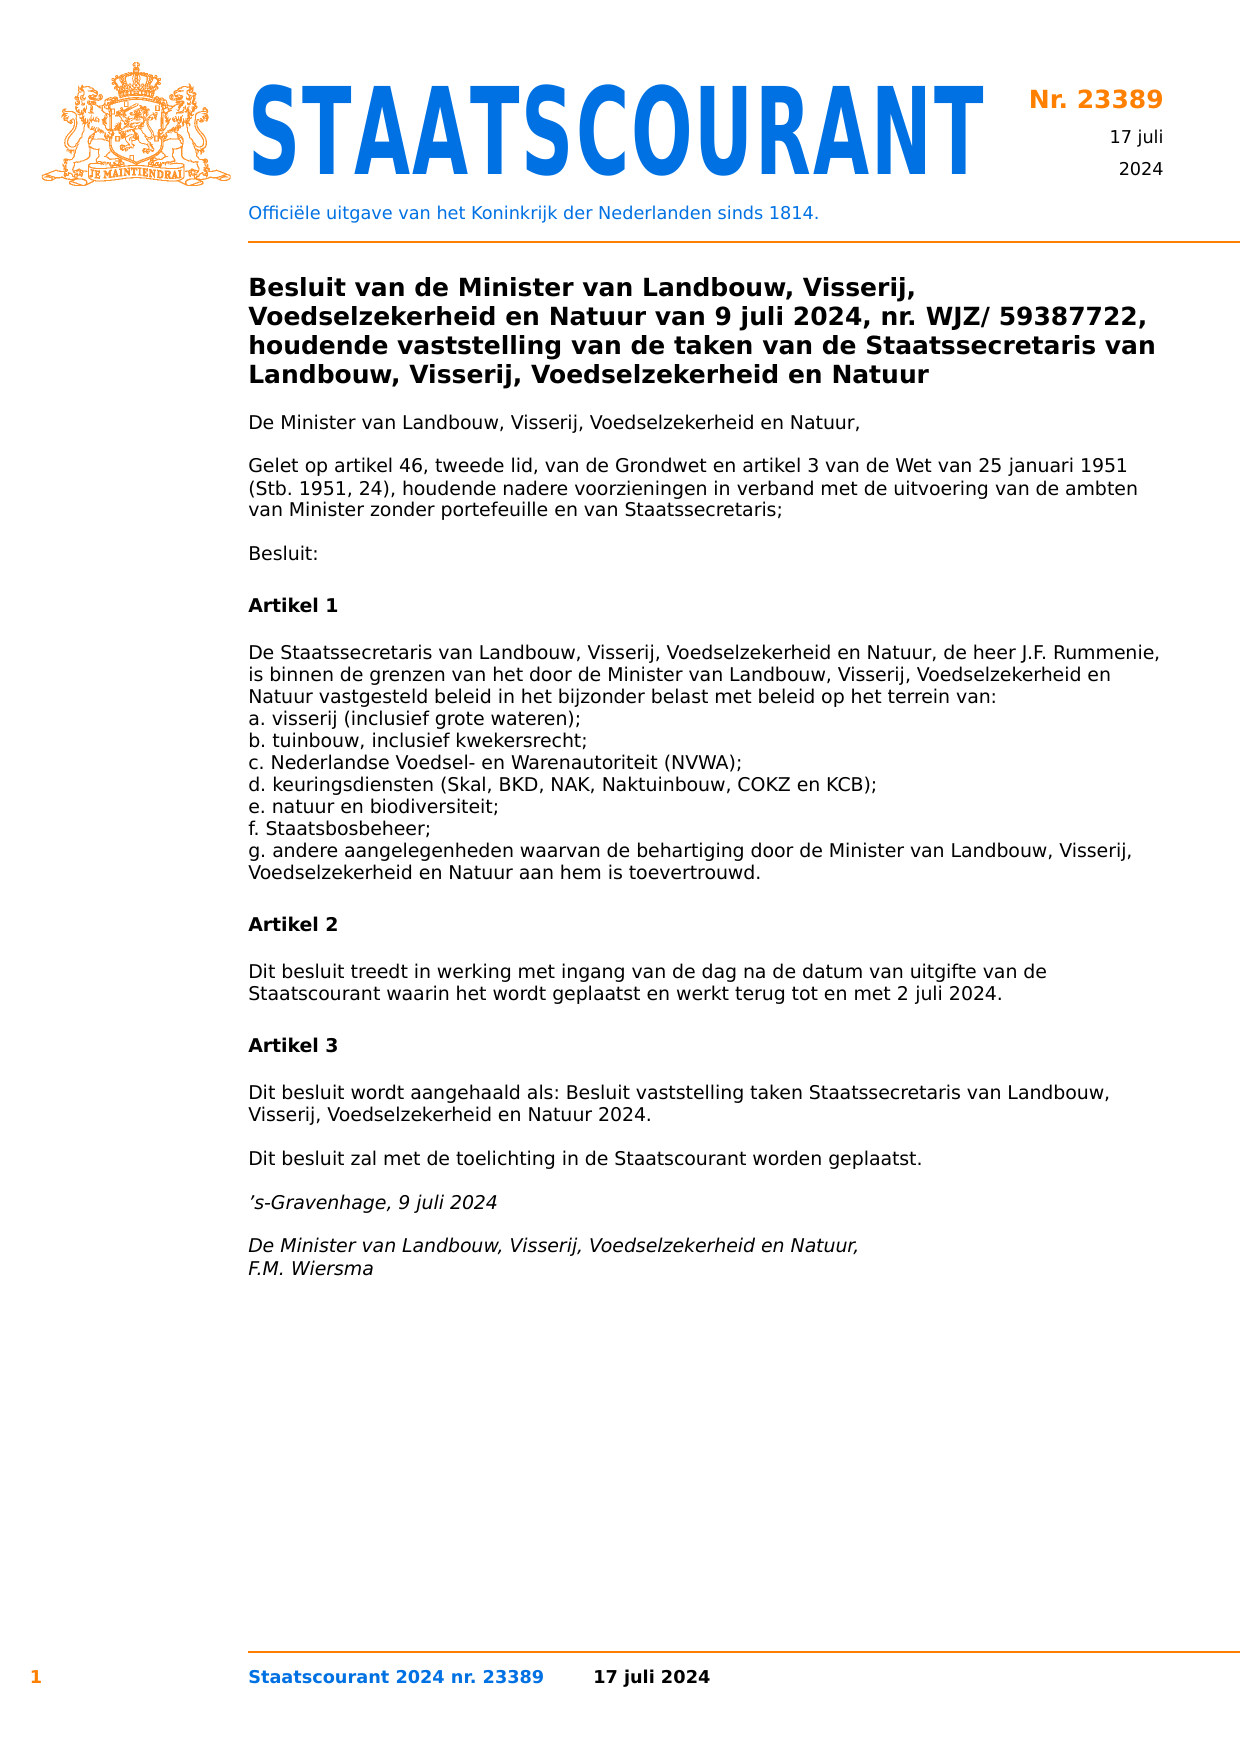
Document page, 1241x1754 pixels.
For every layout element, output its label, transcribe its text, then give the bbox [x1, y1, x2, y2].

picture [41, 62, 231, 186]
text a. visserij (inclusief grote wateren); [248, 708, 1163, 730]
text g. andere aangelegenheden waarvan de behartiging door de Minister van Landbouw, Visserij, Voedselzekerheid en Natuur aan hem is toevertrouwd. [248, 840, 1163, 884]
table_header STAATSCOURANT [248, 62, 998, 203]
subtitle Artikel 1 [248, 595, 1163, 617]
table_cell 17 juli [998, 121, 1240, 153]
table_cell 2024 [998, 153, 1240, 203]
subtitle Artikel 2 [248, 914, 1163, 936]
subtitle Besluit van de Minister van Landbouw, Visserij, Voedselzekerheid en Natuur van 9 juli 2024, nr. WJZ/ 59387722, houdende vaststelling van de taken van de Staatssecretaris van Landbouw, Visserij, Voedselzekerheid en Natuur [248, 273, 1163, 390]
text ’s-Gravenhage, 9 juli 2024 [248, 1192, 1163, 1213]
text Dit besluit zal met de toelichting in de Staatscourant worden geplaatst. [248, 1148, 1163, 1170]
text Gelet op artikel 46, tweede lid, van de Grondwet en artikel 3 van de Wet van 25 januari 1951 (Stb. 1951, 24), houdende nadere voorzieningen in verband met de uitvoering van de ambten van Minister zonder portefeuille en van Staatssecretaris; [248, 455, 1163, 521]
text Dit besluit wordt aangehaald als: Besluit vaststelling taken Staatssecretaris van Landbouw, Visserij, Voedselzekerheid en Natuur 2024. [248, 1082, 1163, 1126]
text f. Staatsbosbeheer; [248, 818, 1163, 840]
subtitle Artikel 3 [248, 1035, 1163, 1057]
text De Staatssecretaris van Landbouw, Visserij, Voedselzekerheid en Natuur, de heer J.F. Rummenie, is binnen de grenzen van het door de Minister van Landbouw, Visserij, Voedselzekerheid en Natuur vastgesteld beleid in het bijzonder belast met beleid op het terrein van: [248, 642, 1163, 708]
text c. Nederlandse Voedsel- en Warenautoriteit (NVWA); [248, 752, 1163, 774]
text b. tuinbouw, inclusief kwekersrecht; [248, 730, 1163, 752]
text De Minister van Landbouw, Visserij, Voedselzekerheid en Natuur, [248, 412, 1163, 433]
text Dit besluit treedt in werking met ingang van de dag na de datum van uitgifte van de Staatscourant waarin het wordt geplaatst en werkt terug tot en met 2 juli 2024. [248, 961, 1163, 1005]
table_header [25, 62, 248, 241]
text e. natuur en biodiversiteit; [248, 796, 1163, 818]
text d. keuringsdiensten (Skal, BKD, NAK, Naktuinbouw, COKZ en KCB); [248, 774, 1163, 796]
text Besluit: [248, 543, 1163, 565]
table_cell Officiële uitgave van het Koninkrijk der Nederlanden sinds 1814. [248, 203, 1240, 241]
table_header Nr. 23389 [998, 62, 1240, 121]
text De Minister van Landbouw, Visserij, Voedselzekerheid en Natuur, F.M. Wiersma [248, 1235, 1163, 1279]
